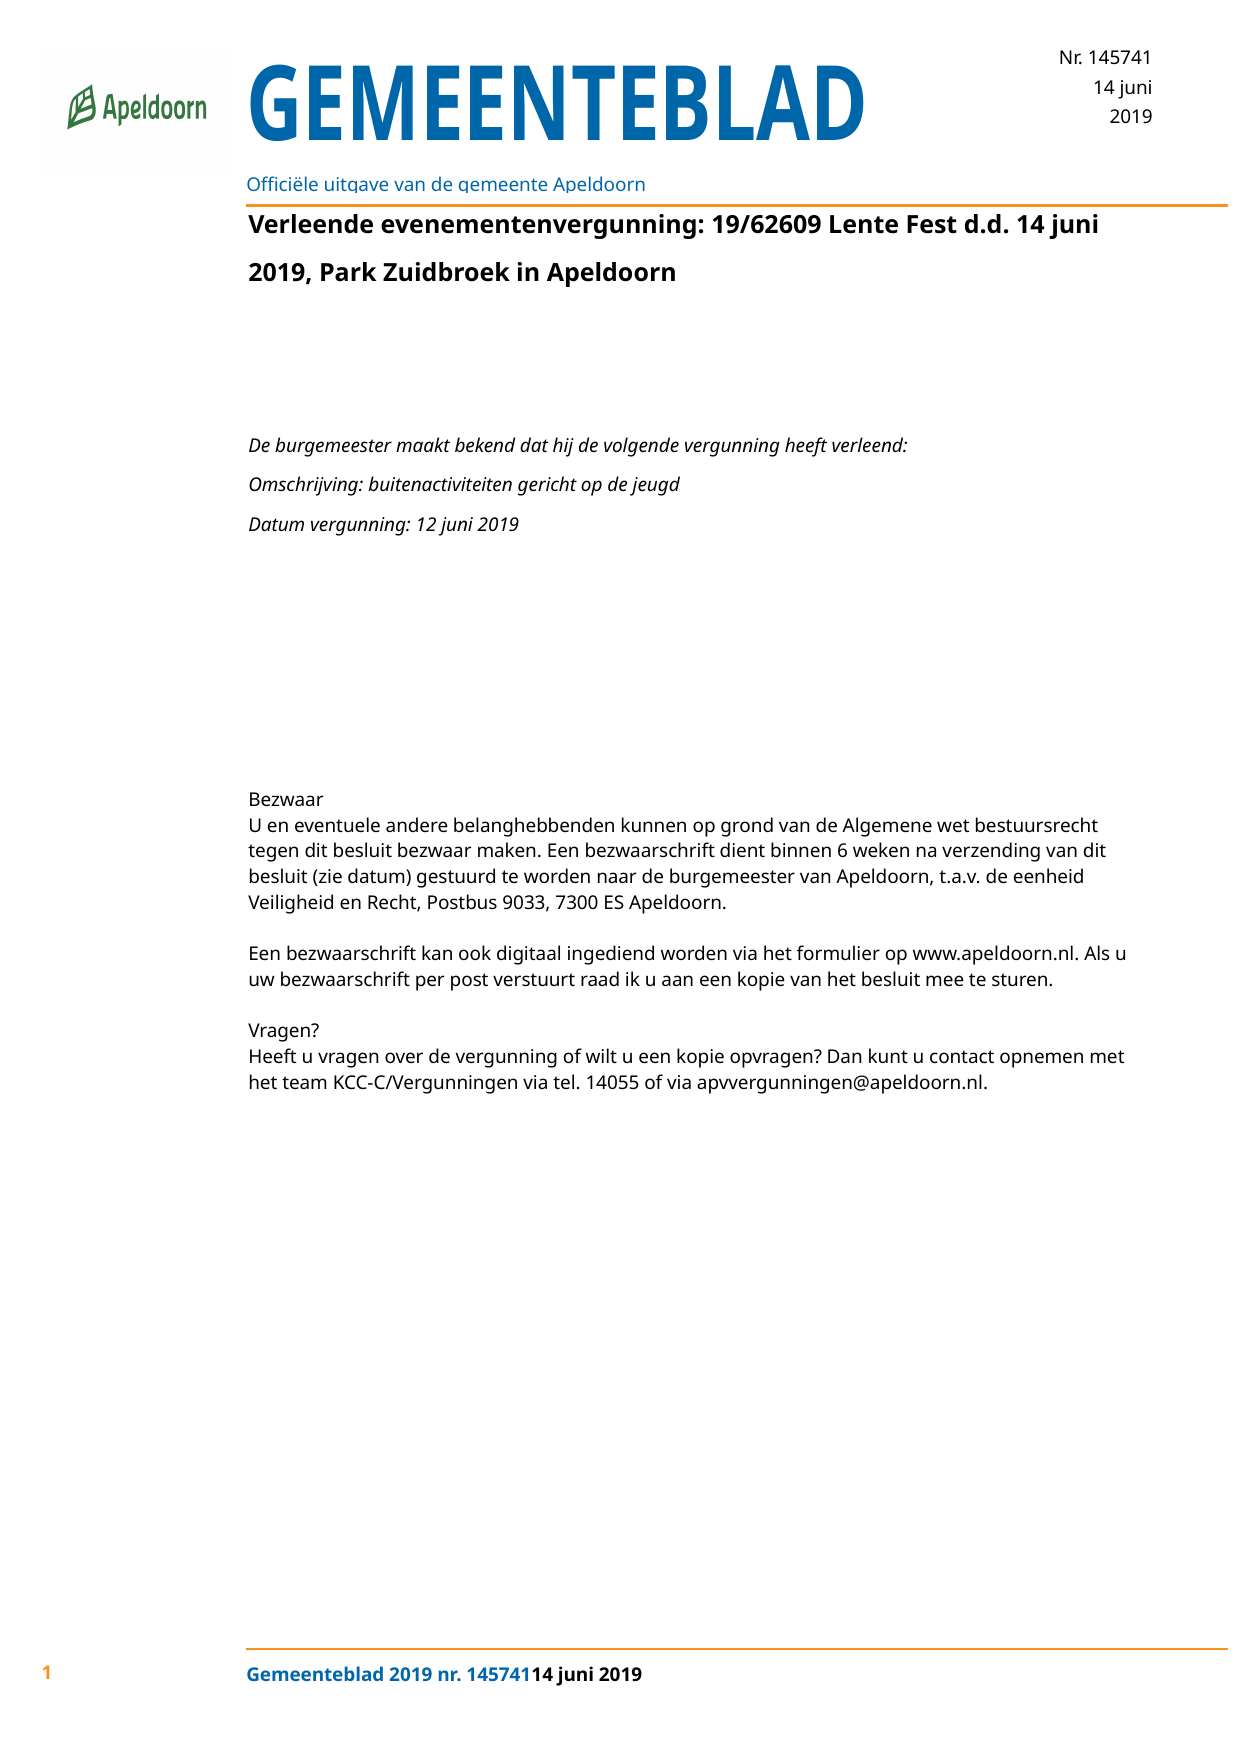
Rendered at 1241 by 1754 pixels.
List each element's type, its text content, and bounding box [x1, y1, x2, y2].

text Omschrijving: buitenactiviteiten gericht op de jeugd [248, 472, 1152, 497]
text U en eventuele andere belanghebbenden kunnen op grond van de Algemene wet bestuursrecht tegen dit besluit bezwaar maken. Een bezwaarschrift dient binnen 6 weken na verzending van dit besluit (zie datum) gestuurd te worden naar de burgemeester van Apeldoorn, t.a.v. de eenheid Veiligheid en Recht, Postbus 9033, 7300 ES Apeldoorn. [248, 812, 1152, 915]
text Bezwaar [248, 786, 1152, 812]
text Datum vergunning: 12 juni 2019 [248, 511, 1152, 537]
picture [41, 47, 231, 172]
text Een bezwaarschrift kan ook digitaal ingediend worden via het formulier op www.apeldoorn.nl. Als u uw bezwaarschrift per post verstuurt raad ik u aan een kopie van het besluit mee te sturen. [248, 940, 1152, 992]
text De burgemeester maakt bekend dat hij de volgende vergunning heeft verleend: [248, 432, 1152, 458]
text Heeft u vragen over de vergunning of wilt u een kopie opvragen? Dan kunt u contact opnemen met het team KCC-C/Vergunningen via tel. 14055 of via apvvergunningen@apeldoorn.nl. [248, 1043, 1152, 1095]
text Verleende evenementenvergunning: 19/62609 Lente Fest d.d. 14 juni 2019, Park Zuidbroek in Apeldoorn [248, 207, 1152, 288]
text Vragen? [248, 1018, 1152, 1043]
